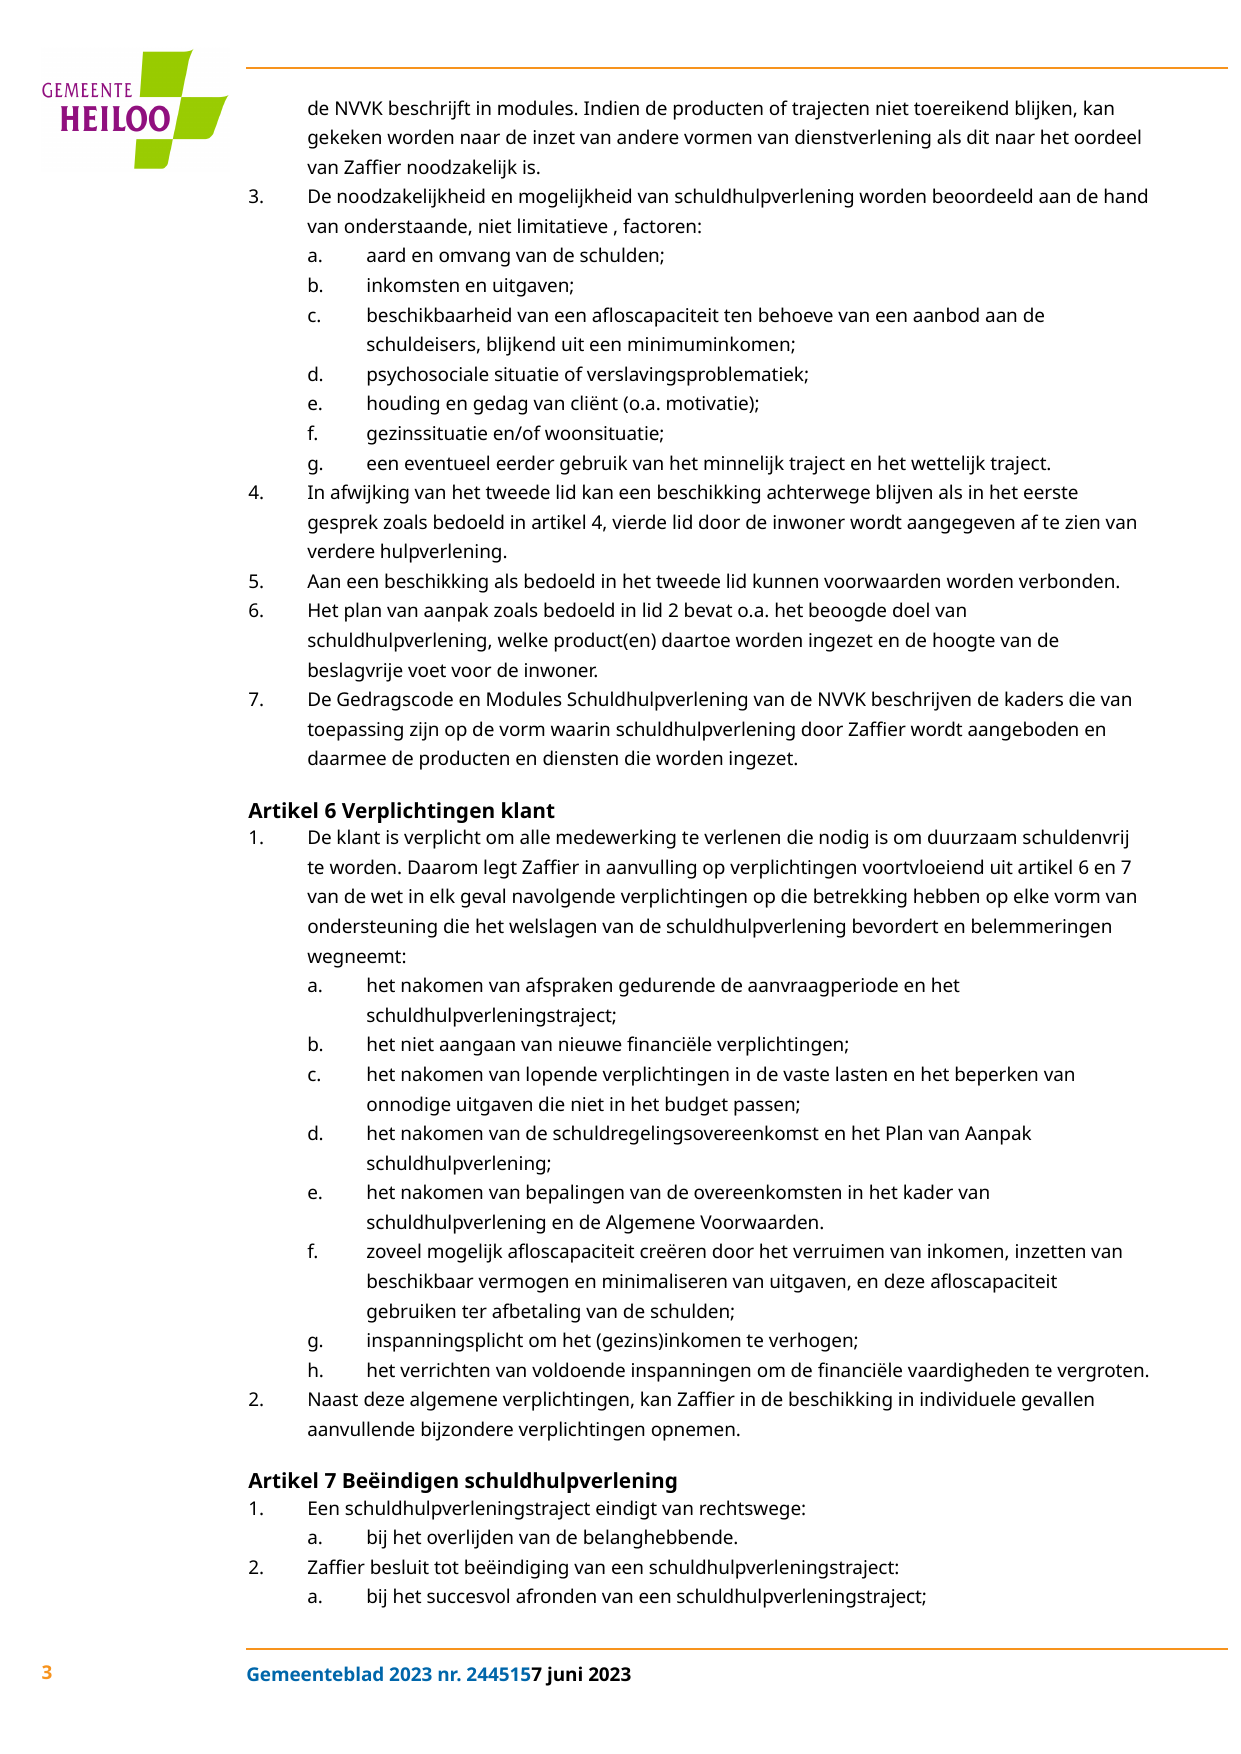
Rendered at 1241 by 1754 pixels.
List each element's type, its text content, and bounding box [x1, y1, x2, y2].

list beschikbaarheid van een afloscapaciteit ten behoeve van een aanbod aan de schuldeisers, blijkend uit een minimuminkomen; [307, 302, 1152, 357]
list bij het succesvol afronden van een schuldhulpverleningstraject; [307, 1584, 1152, 1609]
list Zaffier besluit tot beëindiging van een schuldhulpverleningstraject: [248, 1554, 1152, 1580]
list Het plan van aanpak zoals bedoeld in lid 2 bevat o.a. het beoogde doel van schuldhulpverlening, welke product(en) daartoe worden ingezet en de hoogte van de beslagvrije voet voor de inwoner. [248, 598, 1152, 683]
list de NVVK beschrijft in modules. Indien de producten of trajecten niet toereikend blijken, kan gekeken worden naar de inzet van andere vormen van dienstverlening als dit naar het oordeel van Zaffier noodzakelijk is. [248, 95, 1152, 180]
list het nakomen van lopende verplichtingen in de vaste lasten en het beperken van onnodige uitgaven die niet in het budget passen; [307, 1061, 1152, 1116]
list houding en gedag van cliënt (o.a. motivatie); [307, 391, 1152, 416]
list aard en omvang van de schulden; [307, 243, 1152, 268]
list Een schuldhulpverleningstraject eindigt van rechtswege: [248, 1495, 1152, 1521]
list het nakomen van de schuldregelingsovereenkomst en het Plan van Aanpak schuldhulpverlening; [307, 1120, 1152, 1176]
list inkomsten en uitgaven; [307, 272, 1152, 298]
list een eventueel eerder gebruik van het minnelijk traject en het wettelijk traject. [307, 450, 1152, 476]
list het nakomen van afspraken gedurende de aanvraagperiode en het schuldhulpverleningstraject; [307, 972, 1152, 1028]
list In afwijking van het tweede lid kan een beschikking achterwege blijven als in het eerste gesprek zoals bedoeld in artikel 4, vierde lid door de inwoner wordt aangegeven af te zien van verdere hulpverlening. [248, 479, 1152, 564]
list het nakomen van bepalingen van de overeenkomsten in het kader van schuldhulpverlening en de Algemene Voorwaarden. [307, 1179, 1152, 1235]
list De noodzakelijkheid en mogelijkheid van schuldhulpverlening worden beoordeeld aan de hand van onderstaande, niet limitatieve , factoren: [248, 183, 1152, 239]
text Artikel 7 Beëindigen schuldhulpverlening [248, 1467, 1152, 1495]
list psychosociale situatie of verslavingsproblematiek; [307, 361, 1152, 387]
list bij het overlijden van de belanghebbende. [307, 1524, 1152, 1550]
list het niet aangaan van nieuwe financiële verplichtingen; [307, 1032, 1152, 1057]
list Aan een beschikking als bedoeld in het tweede lid kunnen voorwaarden worden verbonden. [248, 568, 1152, 594]
list inspanningsplicht om het (gezins)inkomen te verhogen; [307, 1327, 1152, 1353]
list zoveel mogelijk afloscapaciteit creëren door het verruimen van inkomen, inzetten van beschikbaar vermogen en minimaliseren van uitgaven, en deze afloscapaciteit gebruiken ter afbetaling van de schulden; [307, 1239, 1152, 1323]
list gezinssituatie en/of woonsituatie; [307, 420, 1152, 446]
list Naast deze algemene verplichtingen, kan Zaffier in de beschikking in individuele gevallen aanvullende bijzondere verplichtingen opnemen. [248, 1387, 1152, 1442]
picture [41, 47, 231, 172]
list De Gedragscode en Modules Schuldhulpverlening van de NVVK beschrijven de kaders die van toepassing zijn op de vorm waarin schuldhulpverlening door Zaffier wordt aangeboden en daarmee de producten en diensten die worden ingezet. [248, 686, 1152, 771]
list De klant is verplicht om alle medewerking te verlenen die nodig is om duurzaam schuldenvrij te worden. Daarom legt Zaffier in aanvulling op verplichtingen voortvloeiend uit artikel 6 en 7 van de wet in elk geval navolgende verplichtingen op die betrekking hebben op elke vorm van ondersteuning die het welslagen van de schuldhulpverlening bevordert en belemmeringen wegneemt: [248, 824, 1152, 968]
list het verrichten van voldoende inspanningen om de financiële vaardigheden te vergroten. [307, 1357, 1152, 1383]
text Artikel 6 Verplichtingen klant [248, 796, 1152, 824]
